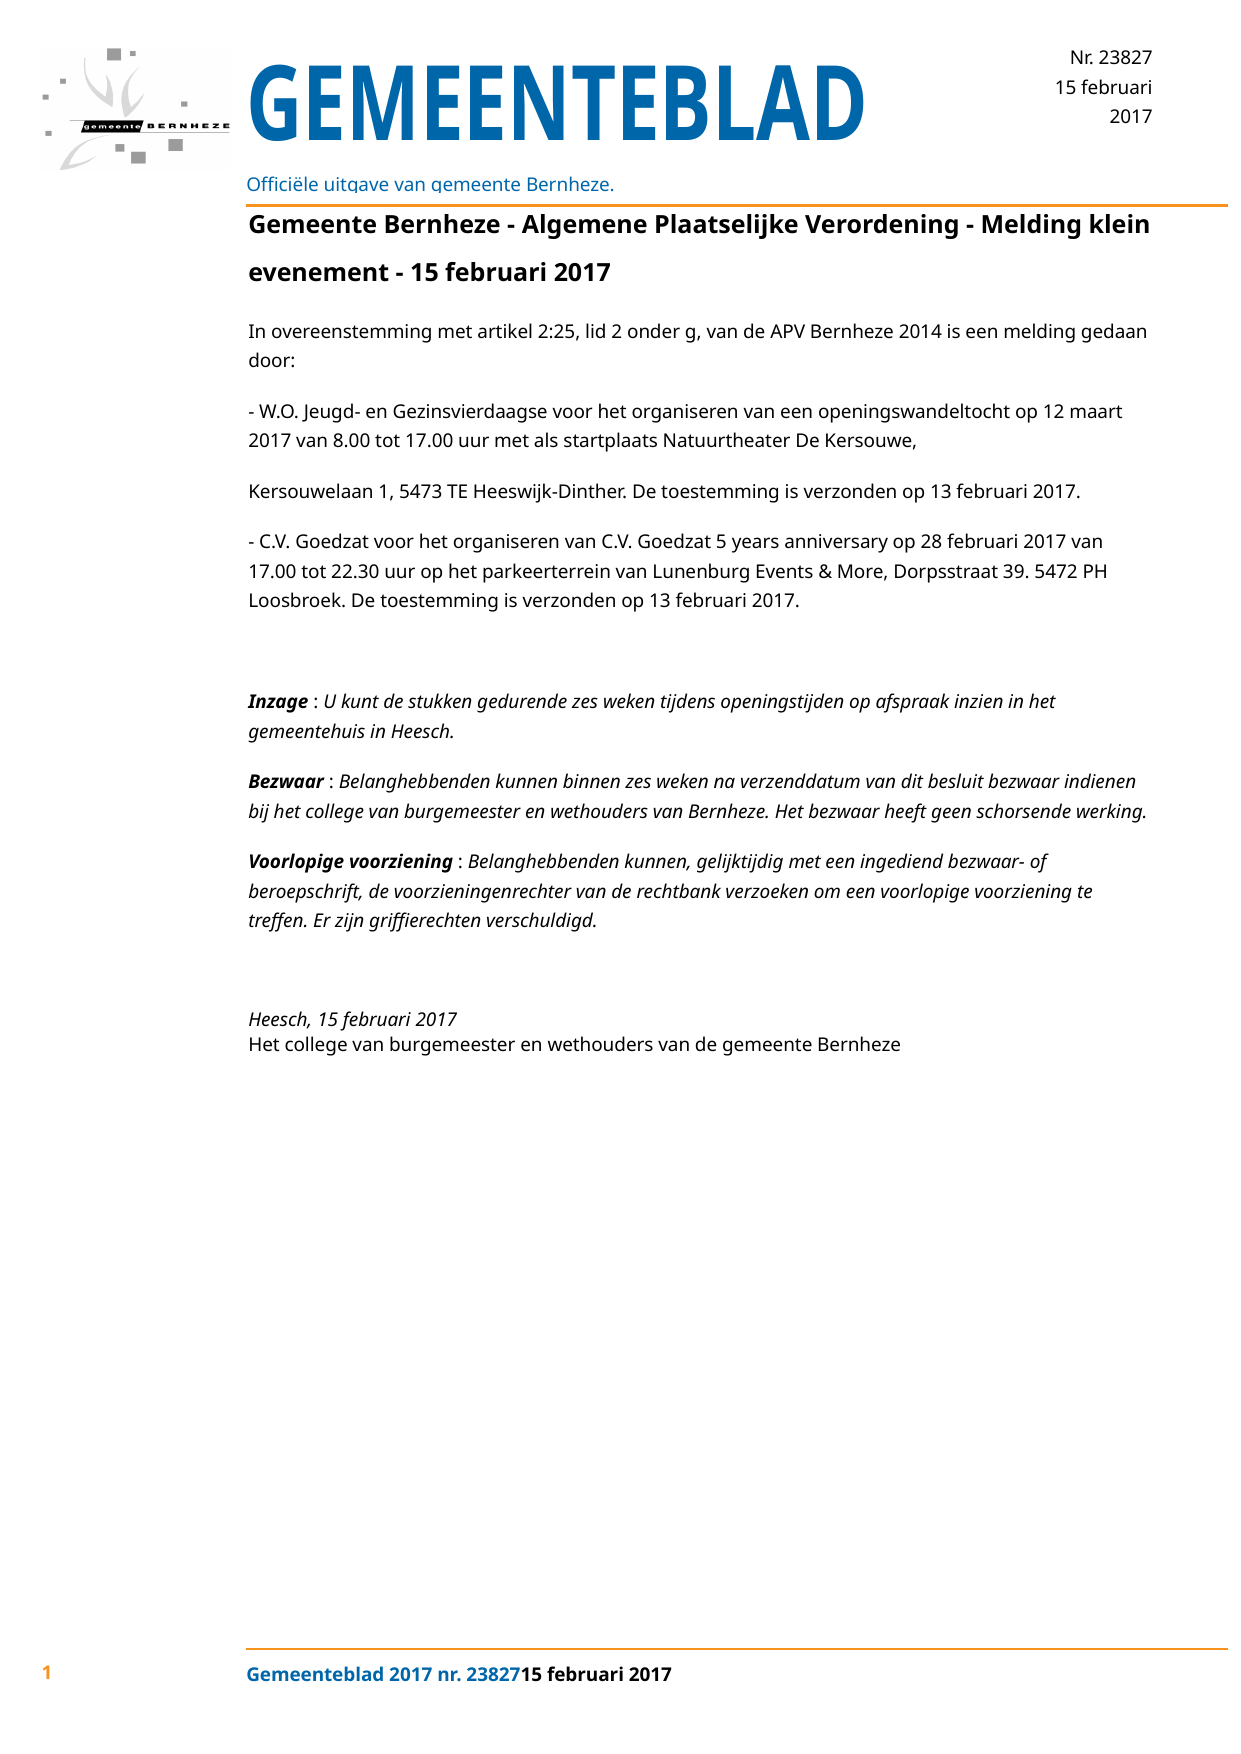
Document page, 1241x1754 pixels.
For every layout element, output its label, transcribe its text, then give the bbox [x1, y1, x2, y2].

text - W.O. Jeugd- en Gezinsvierdaagse voor het organiseren van een openingswandeltocht op 12 maart 2017 van 8.00 tot 17.00 uur met als startplaats Natuurtheater De Kersouwe, [248, 398, 1152, 453]
text - C.V. Goedzat voor het organiseren van C.V. Goedzat 5 years anniversary op 28 februari 2017 van 17.00 tot 22.30 uur op het parkeerterrein van Lunenburg Events & More, Dorpsstraat 39. 5472 PH Loosbroek. De toestemming is verzonden op 13 februari 2017. [248, 528, 1152, 613]
text In overeenstemming met artikel 2:25, lid 2 onder g, van de APV Bernheze 2014 is een melding gedaan door: [248, 318, 1152, 373]
text Gemeente Bernheze - Algemene Plaatselijke Verordening - Melding klein evenement - 15 februari 2017 [248, 207, 1152, 288]
text Voorlopige voorziening : Belanghebbenden kunnen, gelijktijdig met een ingediend bezwaar- of beroepschrift, de voorzieningenrechter van de rechtbank verzoeken om een voorlopige voorziening te treffen. Er zijn griffierechten verschuldigd. [248, 848, 1152, 933]
picture [41, 47, 231, 172]
text Kersouwelaan 1, 5473 TE Heeswijk-Dinther. De toestemming is verzonden op 13 februari 2017. [248, 478, 1152, 504]
text Inzage : U kunt de stukken gedurende zes weken tijdens openingstijden op afspraak inzien in het gemeentehuis in Heesch. [248, 688, 1152, 744]
text Het college van burgemeester en wethouders van de gemeente Bernheze [248, 1031, 1152, 1057]
text Bezwaar : Belanghebbenden kunnen binnen zes weken na verzenddatum van dit besluit bezwaar indienen bij het college van burgemeester en wethouders van Bernheze. Het bezwaar heeft geen schorsende werking. [248, 768, 1152, 824]
text Heesch, 15 februari 2017 [248, 1006, 1152, 1031]
